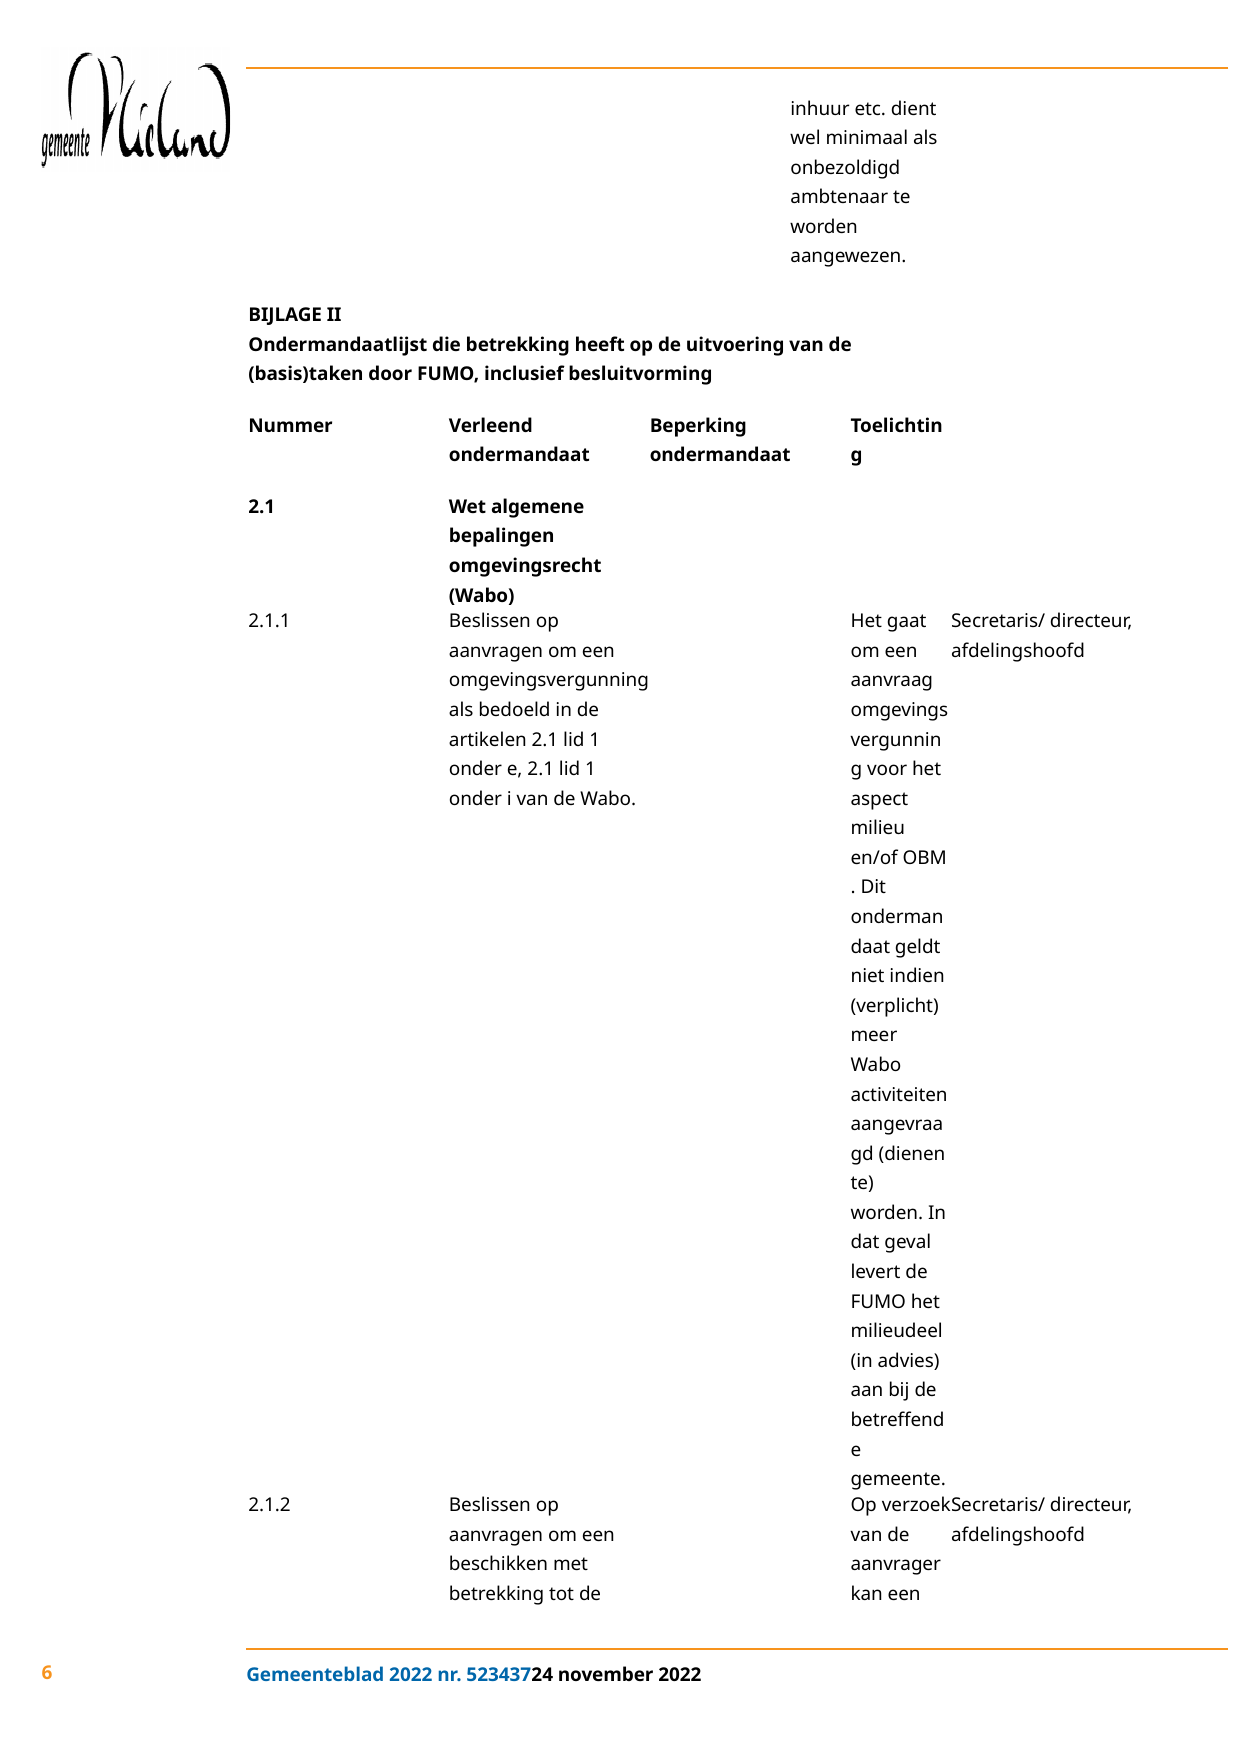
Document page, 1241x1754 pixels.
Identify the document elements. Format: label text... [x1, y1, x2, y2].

table_cell Secretaris/ directeur, afdelingshoofd [951, 1491, 1152, 1606]
table_cell Beperking ondermandaat [650, 412, 850, 467]
table_cell [248, 95, 429, 268]
table_cell [609, 95, 790, 268]
table_cell [248, 467, 951, 493]
table_cell [650, 608, 850, 1491]
table_cell [951, 467, 1152, 493]
picture [41, 47, 231, 172]
table_cell [951, 412, 1152, 467]
table_header [951, 301, 1152, 386]
table_cell Wet algemene bepalingen omgevingsrecht (Wabo) [449, 493, 649, 607]
table_cell 2.1.2 [248, 1491, 449, 1606]
table_cell Beslissen op aanvragen om een beschikken met betrekking tot de [449, 1491, 649, 1606]
table_cell [248, 386, 951, 412]
table_cell Secretaris/ directeur, afdelingshoofd [951, 608, 1152, 1491]
table_cell 2.1 [248, 493, 449, 607]
table_cell Verleend ondermandaat [449, 412, 649, 467]
table_cell [971, 95, 1152, 268]
table_cell Het gaat om een aanvraag omgevingsvergunning voor het aspect milieu en/of OBM . Dit ondermandaat geldt niet indien (verplicht) meer Wabo activiteiten aangevraagd (dienen te) worden. In dat geval levert de FUMO het milieudeel (in advies) aan bij de betreffende gemeente. [850, 608, 951, 1491]
table_cell 2.1.1 [248, 608, 449, 1491]
table_cell [650, 1491, 850, 1606]
table_cell [429, 95, 609, 268]
table_cell Nummer [248, 412, 449, 467]
table_cell [951, 493, 1152, 607]
table_cell Beslissen op aanvragen om een omgevingsvergunning als bedoeld in de artikelen 2.1 lid 1 onder e, 2.1 lid 1 onder i van de Wabo. [449, 608, 649, 1491]
table_header BIJLAGE II Ondermandaatlijst die betrekking heeft op de uitvoering van de (basis)taken door FUMO, inclusief besluitvorming [248, 301, 951, 386]
table_cell Op verzoek van de aanvrager kan een [850, 1491, 951, 1606]
table_cell [951, 386, 1152, 412]
table_cell Toelichting [850, 412, 951, 467]
table_cell [650, 493, 951, 607]
table_cell inhuur etc. dient wel minimaal als onbezoldigd ambtenaar te worden aangewezen. [790, 95, 971, 268]
